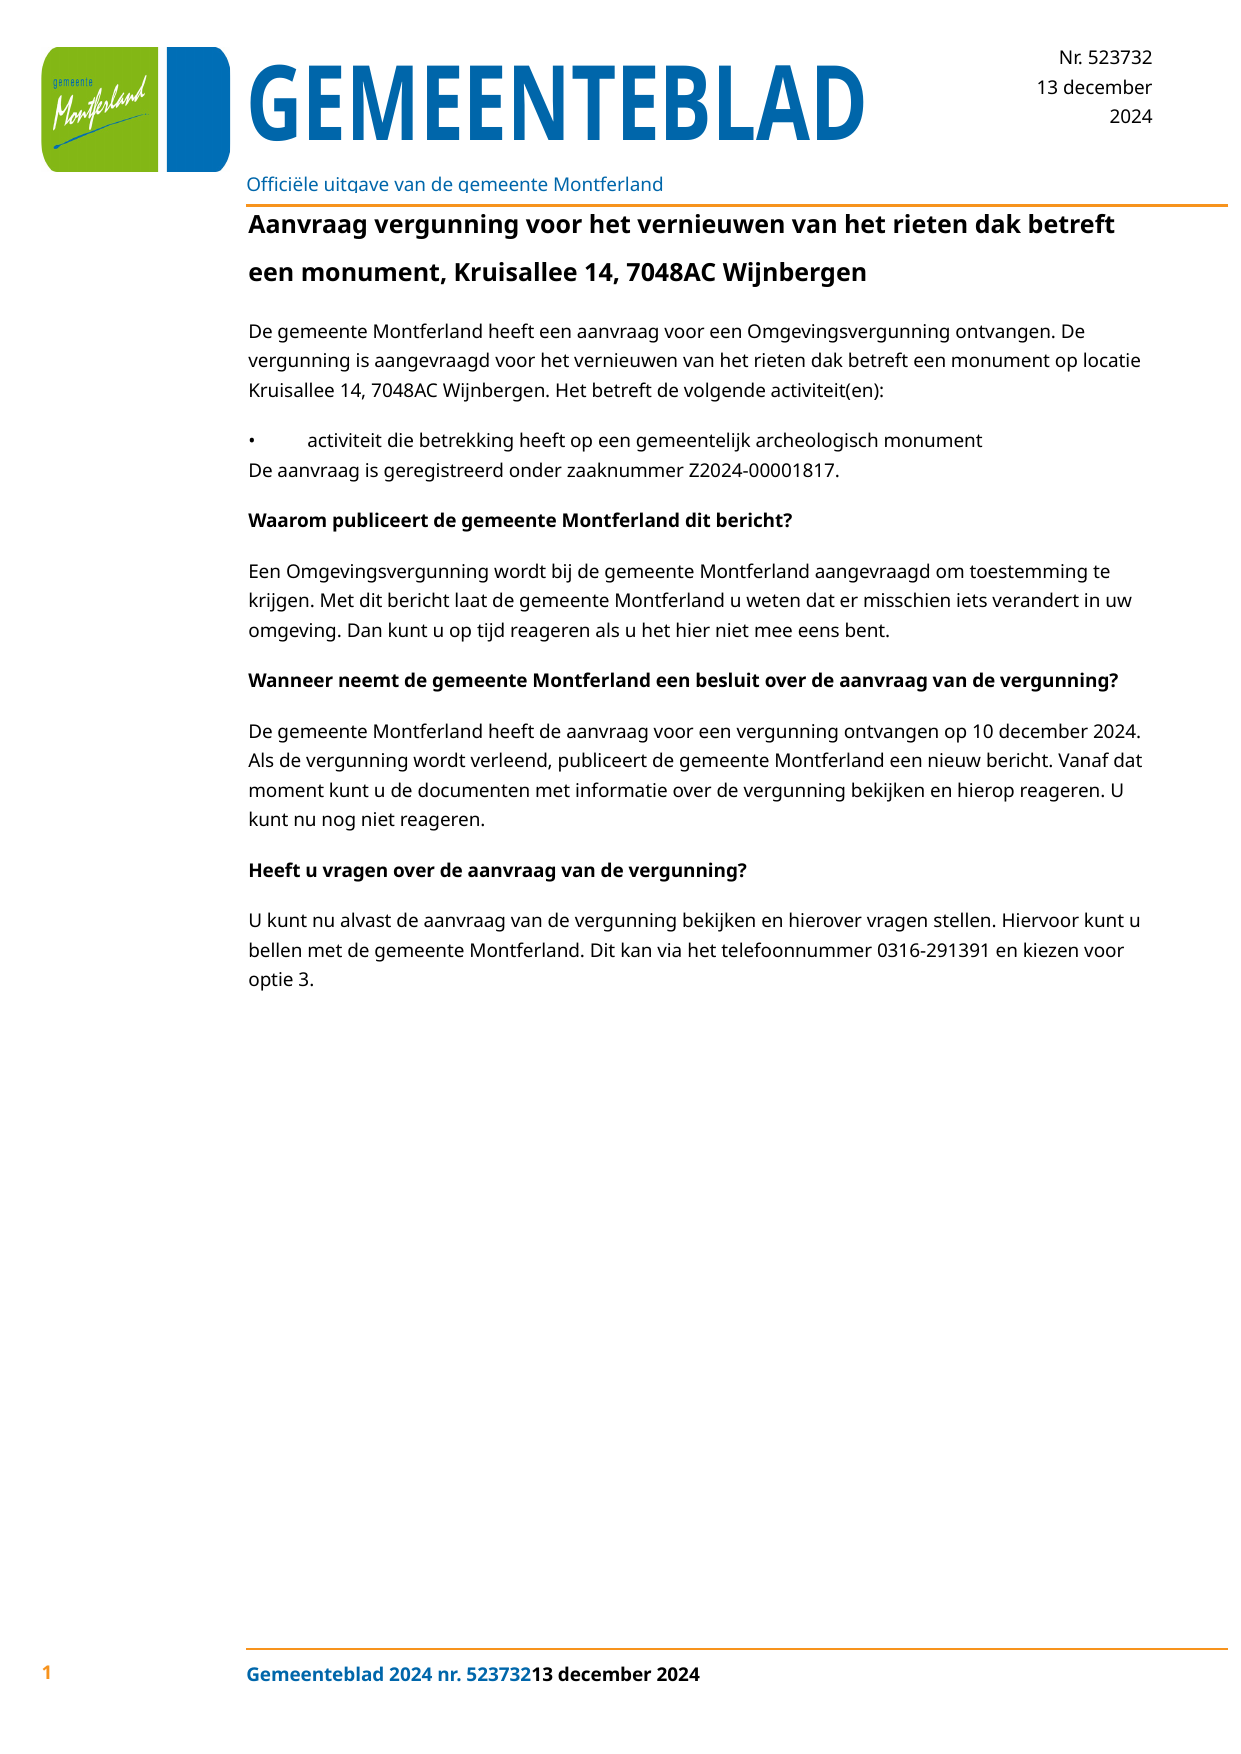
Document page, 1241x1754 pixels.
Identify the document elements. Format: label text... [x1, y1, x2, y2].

text De gemeente Montferland heeft de aanvraag voor een vergunning ontvangen op 10 december 2024. Als de vergunning wordt verleend, publiceert de gemeente Montferland een nieuw bericht. Vanaf dat moment kunt u de documenten met informatie over de vergunning bekijken en hierop reageren. U kunt nu nog niet reageren. [248, 718, 1152, 832]
text De aanvraag is geregistreerd onder zaaknummer Z2024-00001817. [248, 457, 1152, 483]
text Wanneer neemt de gemeente Montferland een besluit over de aanvraag van de vergunning? [248, 667, 1152, 693]
text Waarom publiceert de gemeente Montferland dit bericht? [248, 507, 1152, 533]
text Aanvraag vergunning voor het vernieuwen van het rieten dak betreft een monument, Kruisallee 14, 7048AC Wijnbergen [248, 207, 1152, 288]
text Heeft u vragen over de aanvraag van de vergunning? [248, 857, 1152, 883]
text Een Omgevingsvergunning wordt bij de gemeente Montferland aangevraagd om toestemming te krijgen. Met dit bericht laat de gemeente Montferland u weten dat er misschien iets verandert in uw omgeving. Dan kunt u op tijd reageren als u het hier niet mee eens bent. [248, 558, 1152, 643]
text De gemeente Montferland heeft een aanvraag voor een Omgevingsvergunning ontvangen. De vergunning is aangevraagd voor het vernieuwen van het rieten dak betreft een monument op locatie Kruisallee 14, 7048AC Wijnbergen. Het betreft de volgende activiteit(en): [248, 318, 1152, 403]
picture [41, 47, 231, 172]
text U kunt nu alvast de aanvraag van de vergunning bekijken en hierover vragen stellen. Hiervoor kunt u bellen met de gemeente Montferland. Dit kan via het telefoonnummer 0316-291391 en kiezen voor optie 3. [248, 907, 1152, 992]
list activiteit die betrekking heeft op een gemeentelijk archeologisch monument [248, 427, 1152, 453]
